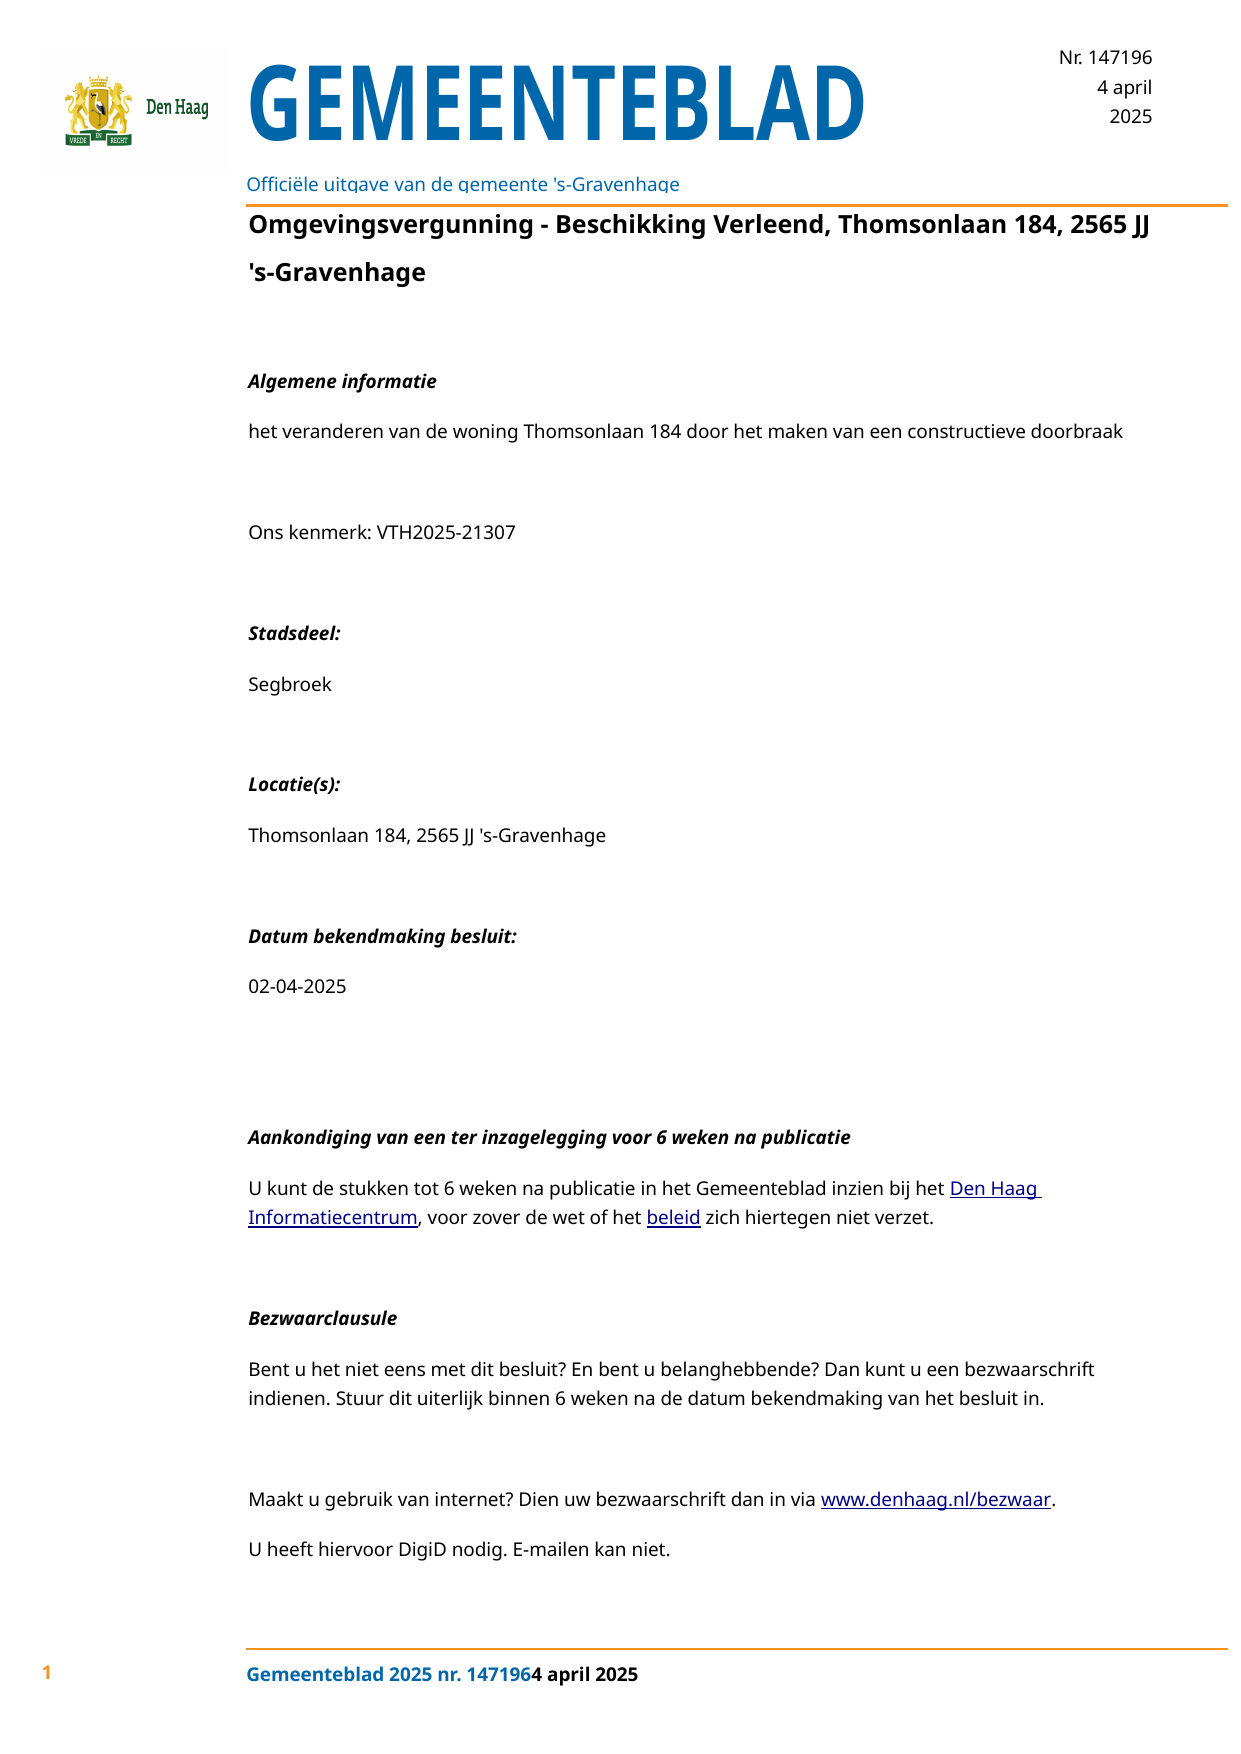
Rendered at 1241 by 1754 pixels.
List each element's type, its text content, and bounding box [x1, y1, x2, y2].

text Stadsdeel: [248, 620, 1152, 646]
text Locatie(s): [248, 772, 1152, 797]
text Bent u het niet eens met dit besluit? En bent u belanghebbende? Dan kunt u een bezwaarschrift indienen. Stuur dit uiterlijk binnen 6 weken na de datum bekendmaking van het besluit in. [248, 1356, 1152, 1411]
text Bezwaarclausule [248, 1305, 1152, 1331]
text Datum bekendmaking besluit: [248, 923, 1152, 949]
text Omgevingsvergunning - Beschikking Verleend, Thomsonlaan 184, 2565 JJ 's-Gravenhage [248, 207, 1152, 288]
text U kunt de stukken tot 6 weken na publicatie in het Gemeenteblad inzien bij het Den Haag Informatiecentrum, voor zover de wet of het beleid zich hiertegen niet verzet. [248, 1175, 1152, 1230]
picture [41, 47, 231, 172]
text Algemene informatie [248, 368, 1152, 394]
text het veranderen van de woning Thomsonlaan 184 door het maken van een constructieve doorbraak [248, 419, 1152, 444]
text Maakt u gebruik van internet? Dien uw bezwaarschrift dan in via www.denhaag.nl/bezwaar. [248, 1486, 1152, 1512]
text Segbroek [248, 671, 1152, 697]
text Ons kenmerk: VTH2025-21307 [248, 519, 1152, 545]
text Thomsonlaan 184, 2565 JJ 's-Gravenhage [248, 822, 1152, 848]
text U heeft hiervoor DigiD nodig. E-mailen kan niet. [248, 1537, 1152, 1562]
text 02-04-2025 [248, 973, 1152, 999]
text Aankondiging van een ter inzagelegging voor 6 weken na publicatie [248, 1124, 1152, 1150]
